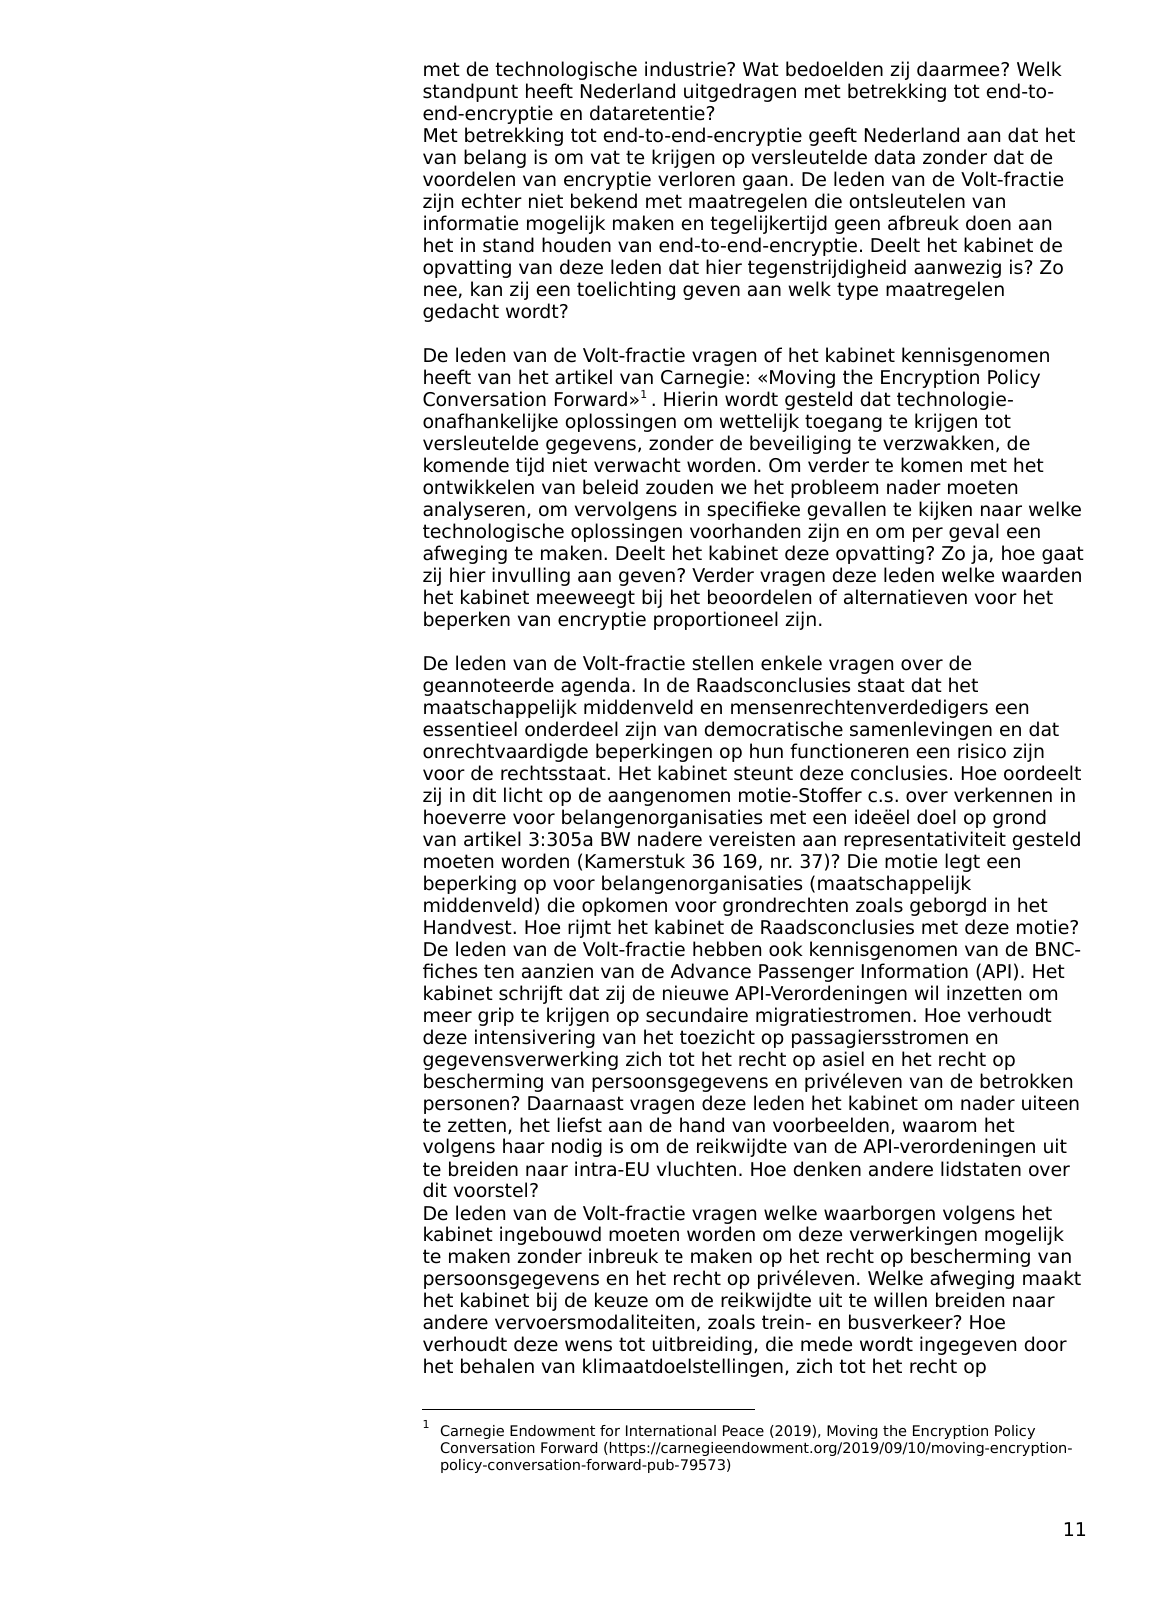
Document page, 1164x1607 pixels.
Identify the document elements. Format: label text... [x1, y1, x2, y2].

text De leden van de Volt-fractie vragen of het kabinet kennisgenomen heeft van het artikel van Carnegie: «Moving the Encryption Policy Conversation Forward». Hierin wordt gesteld dat technologie-onafhankelijke oplossingen om wettelijk toegang te krijgen tot versleutelde gegevens, zonder de beveiliging te verzwakken, de komende tijd niet verwacht worden. Om verder te komen met het ontwikkelen van beleid zouden we het probleem nader moeten analyseren, om vervolgens in specifieke gevallen te kijken naar welke technologische oplossingen voorhanden zijn en om per geval een afweging te maken. Deelt het kabinet deze opvatting? Zo ja, hoe gaat zij hier invulling aan geven? Verder vragen deze leden welke waarden het kabinet meeweegt bij het beoordelen of alternatieven voor het beperken van encryptie proportioneel zijn. [422, 345, 1087, 631]
text De leden van de Volt-fractie stellen enkele vragen over de geannoteerde agenda. In de Raadsconclusies staat dat het maatschappelijk middenveld en mensenrechtenverdedigers een essentieel onderdeel zijn van democratische samenlevingen en dat onrechtvaardigde beperkingen op hun functioneren een risico zijn voor de rechtsstaat. Het kabinet steunt deze conclusies. Hoe oordeelt zij in dit licht op de aangenomen motie-Stoffer c.s. over verkennen in hoeverre voor belangenorganisaties met een ideëel doel op grond van artikel 3:305a BW nadere vereisten aan representativiteit gesteld moeten worden (Kamerstuk 36 169, nr. 37)? Die motie legt een beperking op voor belangenorganisaties (maatschappelijk middenveld) die opkomen voor grondrechten zoals geborgd in het Handvest. Hoe rijmt het kabinet de Raadsconclusies met deze motie? [422, 653, 1087, 939]
text De leden van de Volt-fractie hebben ook kennisgenomen van de BNC-fiches ten aanzien van de Advance Passenger Information (API). Het kabinet schrijft dat zij de nieuwe API-Verordeningen wil inzetten om meer grip te krijgen op secundaire migratiestromen. Hoe verhoudt deze intensivering van het toezicht op passagiersstromen en gegevensverwerking zich tot het recht op asiel en het recht op bescherming van persoonsgegevens en privéleven van de betrokken personen? Daarnaast vragen deze leden het kabinet om nader uiteen te zetten, het liefst aan de hand van voorbeelden, waarom het volgens haar nodig is om de reikwijdte van de API-verordeningen uit te breiden naar intra-EU vluchten. Hoe denken andere lidstaten over dit voorstel? [422, 939, 1087, 1202]
text met de technologische industrie? Wat bedoelden zij daarmee? Welk standpunt heeft Nederland uitgedragen met betrekking tot end-to-end-encryptie en dataretentie? [422, 59, 1087, 125]
text Carnegie Endowment for International Peace (2019), Moving the Encryption Policy Conversation Forward (https://carnegieendowment.org/2019/09/10/moving-encryption-policy-conversation-forward-pub-79573) [422, 1418, 1087, 1474]
text Met betrekking tot end-to-end-encryptie geeft Nederland aan dat het van belang is om vat te krijgen op versleutelde data zonder dat de voordelen van encryptie verloren gaan. De leden van de Volt-fractie zijn echter niet bekend met maatregelen die ontsleutelen van informatie mogelijk maken en tegelijkertijd geen afbreuk doen aan het in stand houden van end-to-end-encryptie. Deelt het kabinet de opvatting van deze leden dat hier tegenstrijdigheid aanwezig is? Zo nee, kan zij een toelichting geven aan welk type maatregelen gedacht wordt? [422, 125, 1087, 323]
text De leden van de Volt-fractie vragen welke waarborgen volgens het kabinet ingebouwd moeten worden om deze verwerkingen mogelijk te maken zonder inbreuk te maken op het recht op bescherming van persoonsgegevens en het recht op privéleven. Welke afweging maakt het kabinet bij de keuze om de reikwijdte uit te willen breiden naar andere vervoersmodaliteiten, zoals trein- en busverkeer? Hoe verhoudt deze wens tot uitbreiding, die mede wordt ingegeven door het behalen van klimaatdoelstellingen, zich tot het recht op [422, 1202, 1087, 1378]
